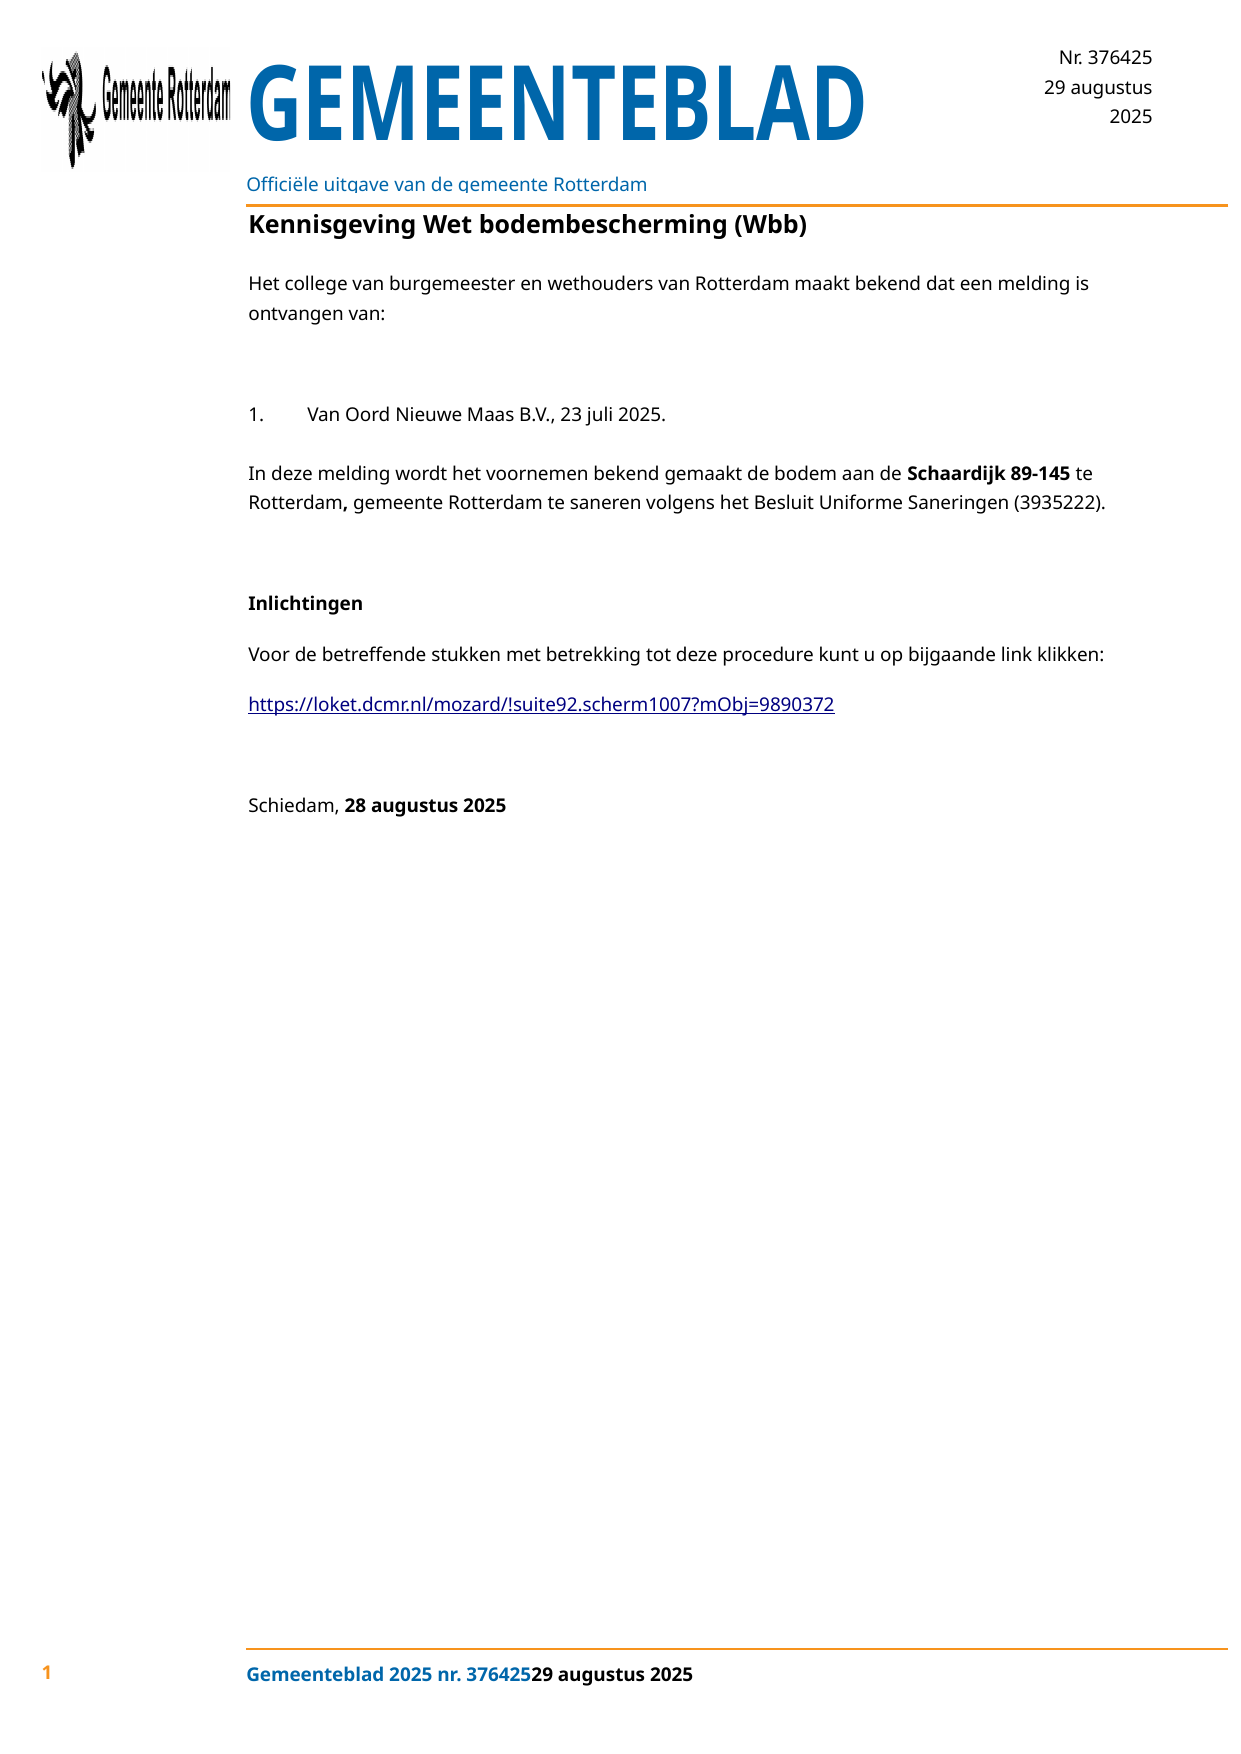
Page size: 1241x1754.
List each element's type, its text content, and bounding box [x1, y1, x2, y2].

text Voor de betreffende stukken met betrekking tot deze procedure kunt u op bijgaande link klikken: [248, 641, 1152, 666]
list Van Oord Nieuwe Maas B.V., 23 juli 2025. [248, 401, 1152, 426]
text Inlichtingen [248, 590, 1152, 616]
text Het college van burgemeester en wethouders van Rotterdam maakt bekend dat een melding is ontvangen van: [248, 270, 1152, 326]
picture [41, 47, 231, 172]
text https://loket.dcmr.nl/mozard/!suite92.scherm1007?mObj=9890372 [248, 691, 1152, 717]
text Schiedam, 28 augustus 2025 [248, 792, 1152, 818]
text In deze melding wordt het voornemen bekend gemaakt de bodem aan de Schaardijk 89-145 te Rotterdam, gemeente Rotterdam te saneren volgens het Besluit Uniforme Saneringen (3935222). [248, 460, 1152, 515]
text Kennisgeving Wet bodembescherming (Wbb) [248, 207, 1152, 241]
